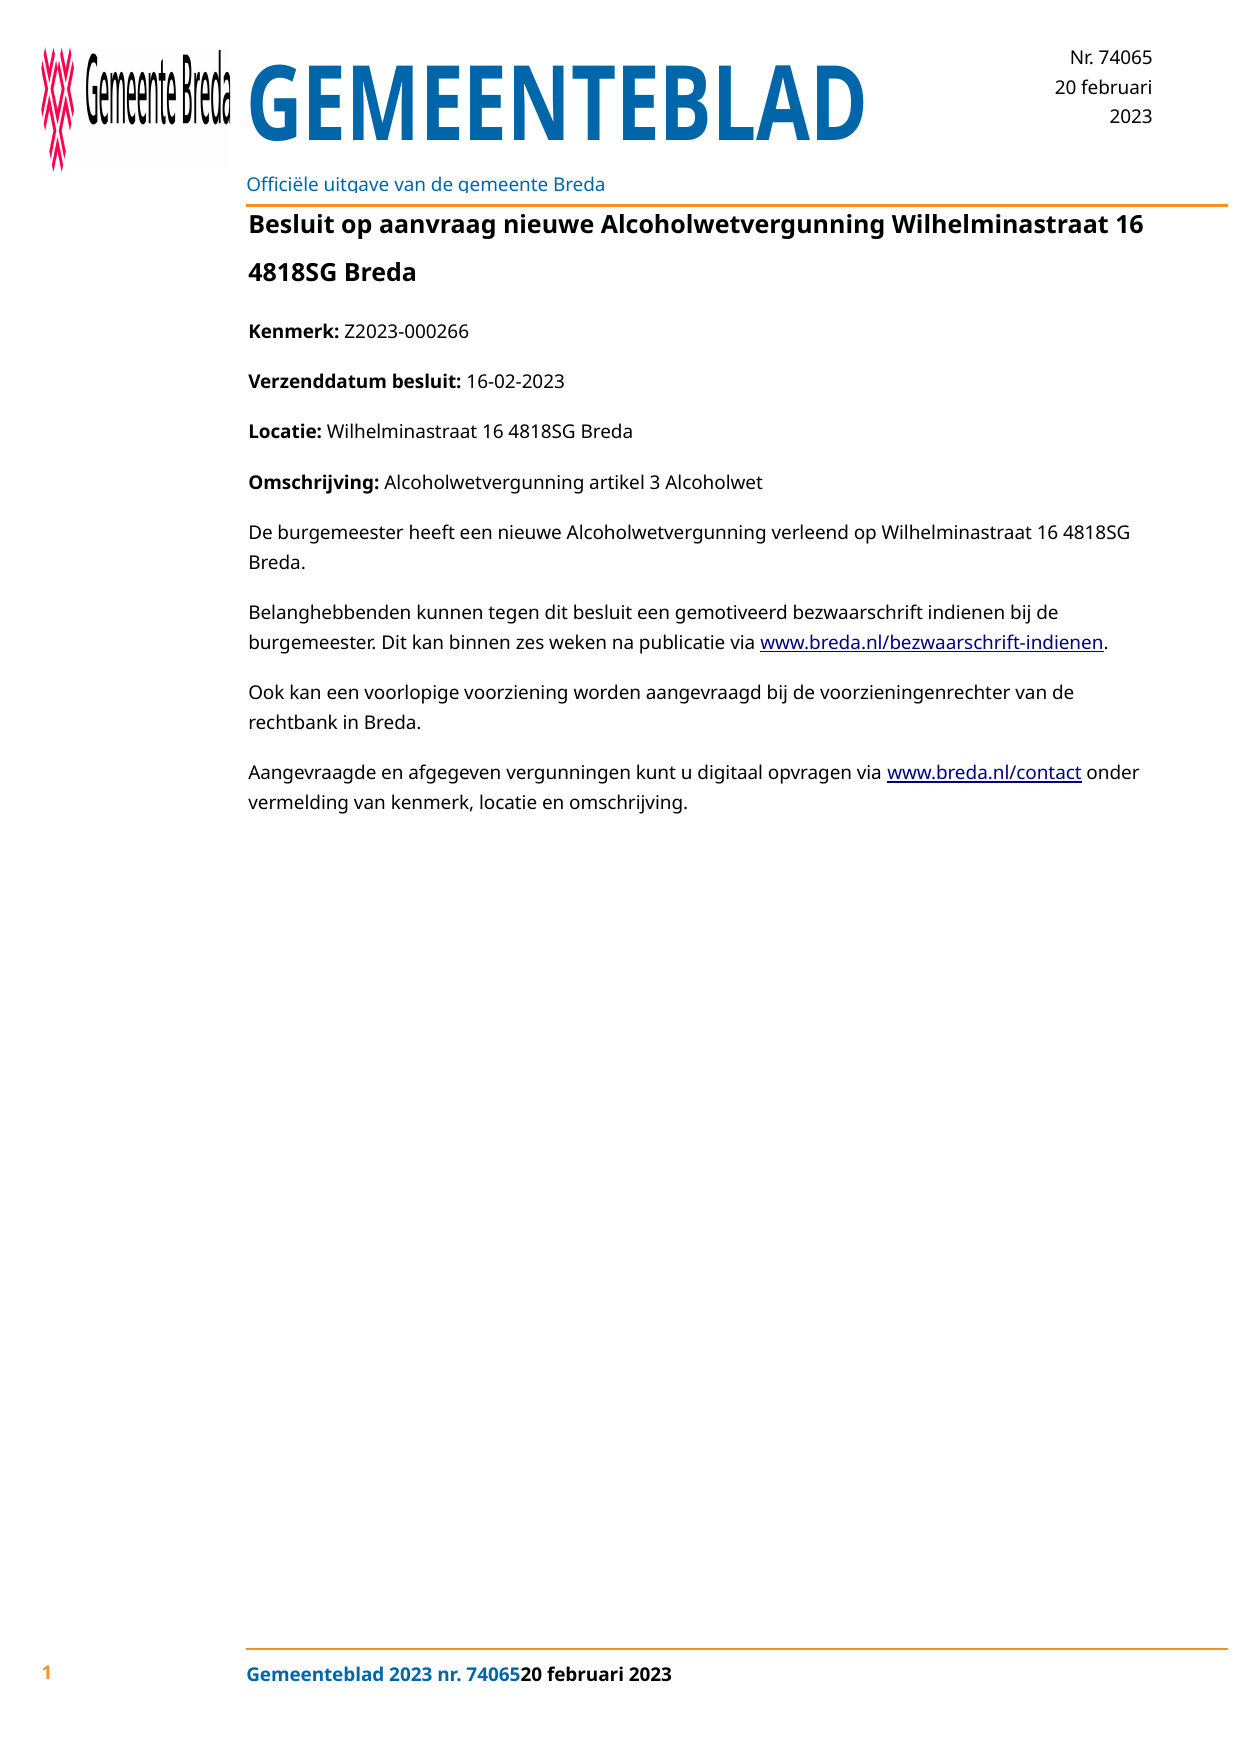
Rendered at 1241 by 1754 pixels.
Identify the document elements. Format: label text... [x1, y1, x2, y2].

text Locatie: Wilhelminastraat 16 4818SG Breda [248, 419, 1152, 444]
text Verzenddatum besluit: 16-02-2023 [248, 368, 1152, 394]
picture [41, 47, 231, 172]
text Omschrijving: Alcoholwetvergunning artikel 3 Alcoholwet [248, 469, 1152, 495]
text De burgemeester heeft een nieuwe Alcoholwetvergunning verleend op Wilhelminastraat 16 4818SG Breda. [248, 519, 1152, 575]
text Besluit op aanvraag nieuwe Alcoholwetvergunning Wilhelminastraat 16 4818SG Breda [248, 207, 1152, 288]
text Ook kan een voorlopige voorziening worden aangevraagd bij de voorzieningenrechter van de rechtbank in Breda. [248, 679, 1152, 735]
text Belanghebbenden kunnen tegen dit besluit een gemotiveerd bezwaarschrift indienen bij de burgemeester. Dit kan binnen zes weken na publicatie via www.breda.nl/bezwaarschrift-indienen. [248, 599, 1152, 655]
text Kenmerk: Z2023-000266 [248, 318, 1152, 344]
text Aangevraagde en afgegeven vergunningen kunt u digitaal opvragen via www.breda.nl/contact onder vermelding van kenmerk, locatie en omschrijving. [248, 759, 1152, 815]
